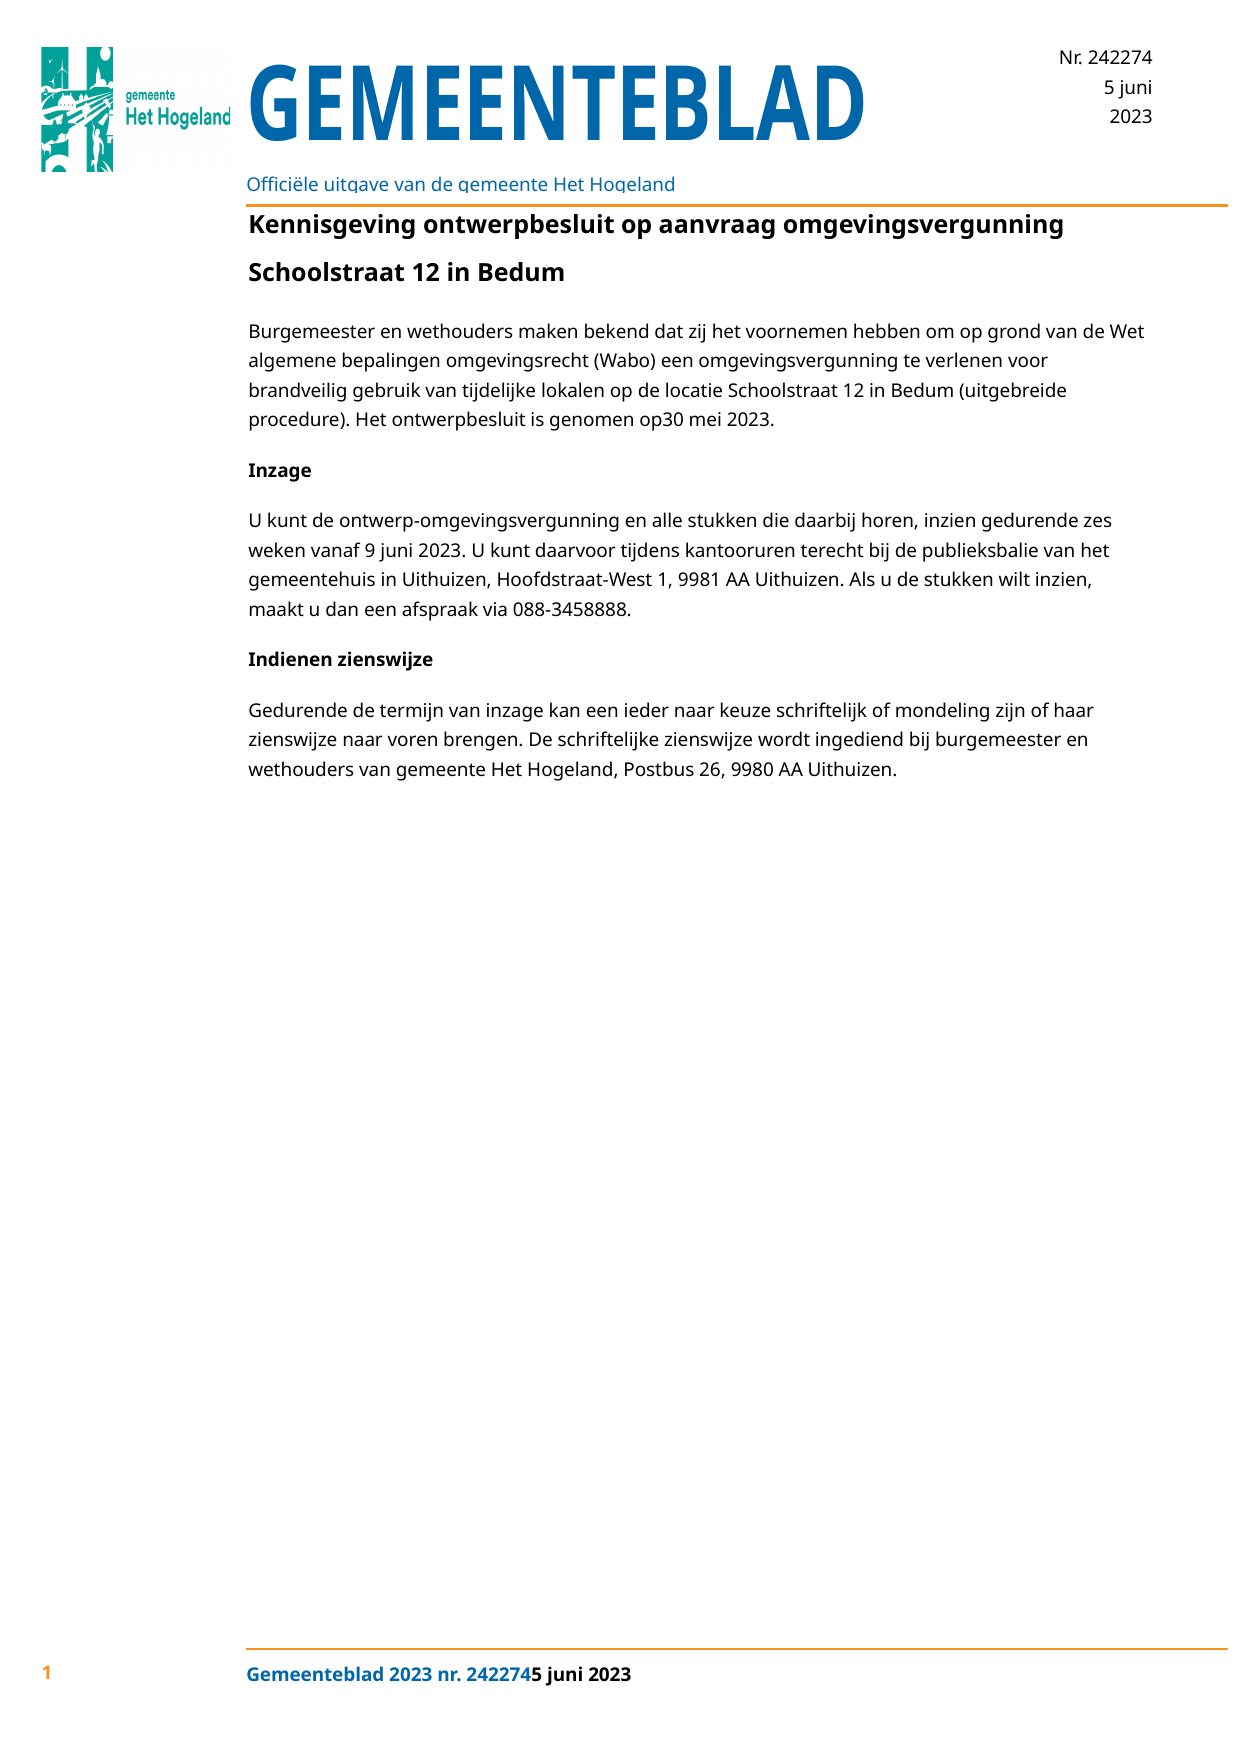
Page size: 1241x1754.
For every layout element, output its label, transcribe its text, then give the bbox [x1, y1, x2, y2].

text Gedurende de termijn van inzage kan een ieder naar keuze schriftelijk of mondeling zijn of haar zienswijze naar voren brengen. De schriftelijke zienswijze wordt ingediend bij burgemeester en wethouders van gemeente Het Hogeland, Postbus 26, 9980 AA Uithuizen. [248, 697, 1152, 782]
text Indienen zienswijze [248, 647, 1152, 672]
text U kunt de ontwerp-omgevingsvergunning en alle stukken die daarbij horen, inzien gedurende zes weken vanaf 9 juni 2023. U kunt daarvoor tijdens kantooruren terecht bij de publieksbalie van het gemeentehuis in Uithuizen, Hoofdstraat-West 1, 9981 AA Uithuizen. Als u de stukken wilt inzien, maakt u dan een afspraak via 088-3458888. [248, 507, 1152, 622]
picture [41, 47, 231, 172]
text Burgemeester en wethouders maken bekend dat zij het voornemen hebben om op grond van de Wet algemene bepalingen omgevingsrecht (Wabo) een omgevingsvergunning te verlenen voor brandveilig gebruik van tijdelijke lokalen op de locatie Schoolstraat 12 in Bedum (uitgebreide procedure). Het ontwerpbesluit is genomen op30 mei 2023. [248, 318, 1152, 432]
text Kennisgeving ontwerpbesluit op aanvraag omgevingsvergunning Schoolstraat 12 in Bedum [248, 207, 1152, 288]
text Inzage [248, 457, 1152, 483]
